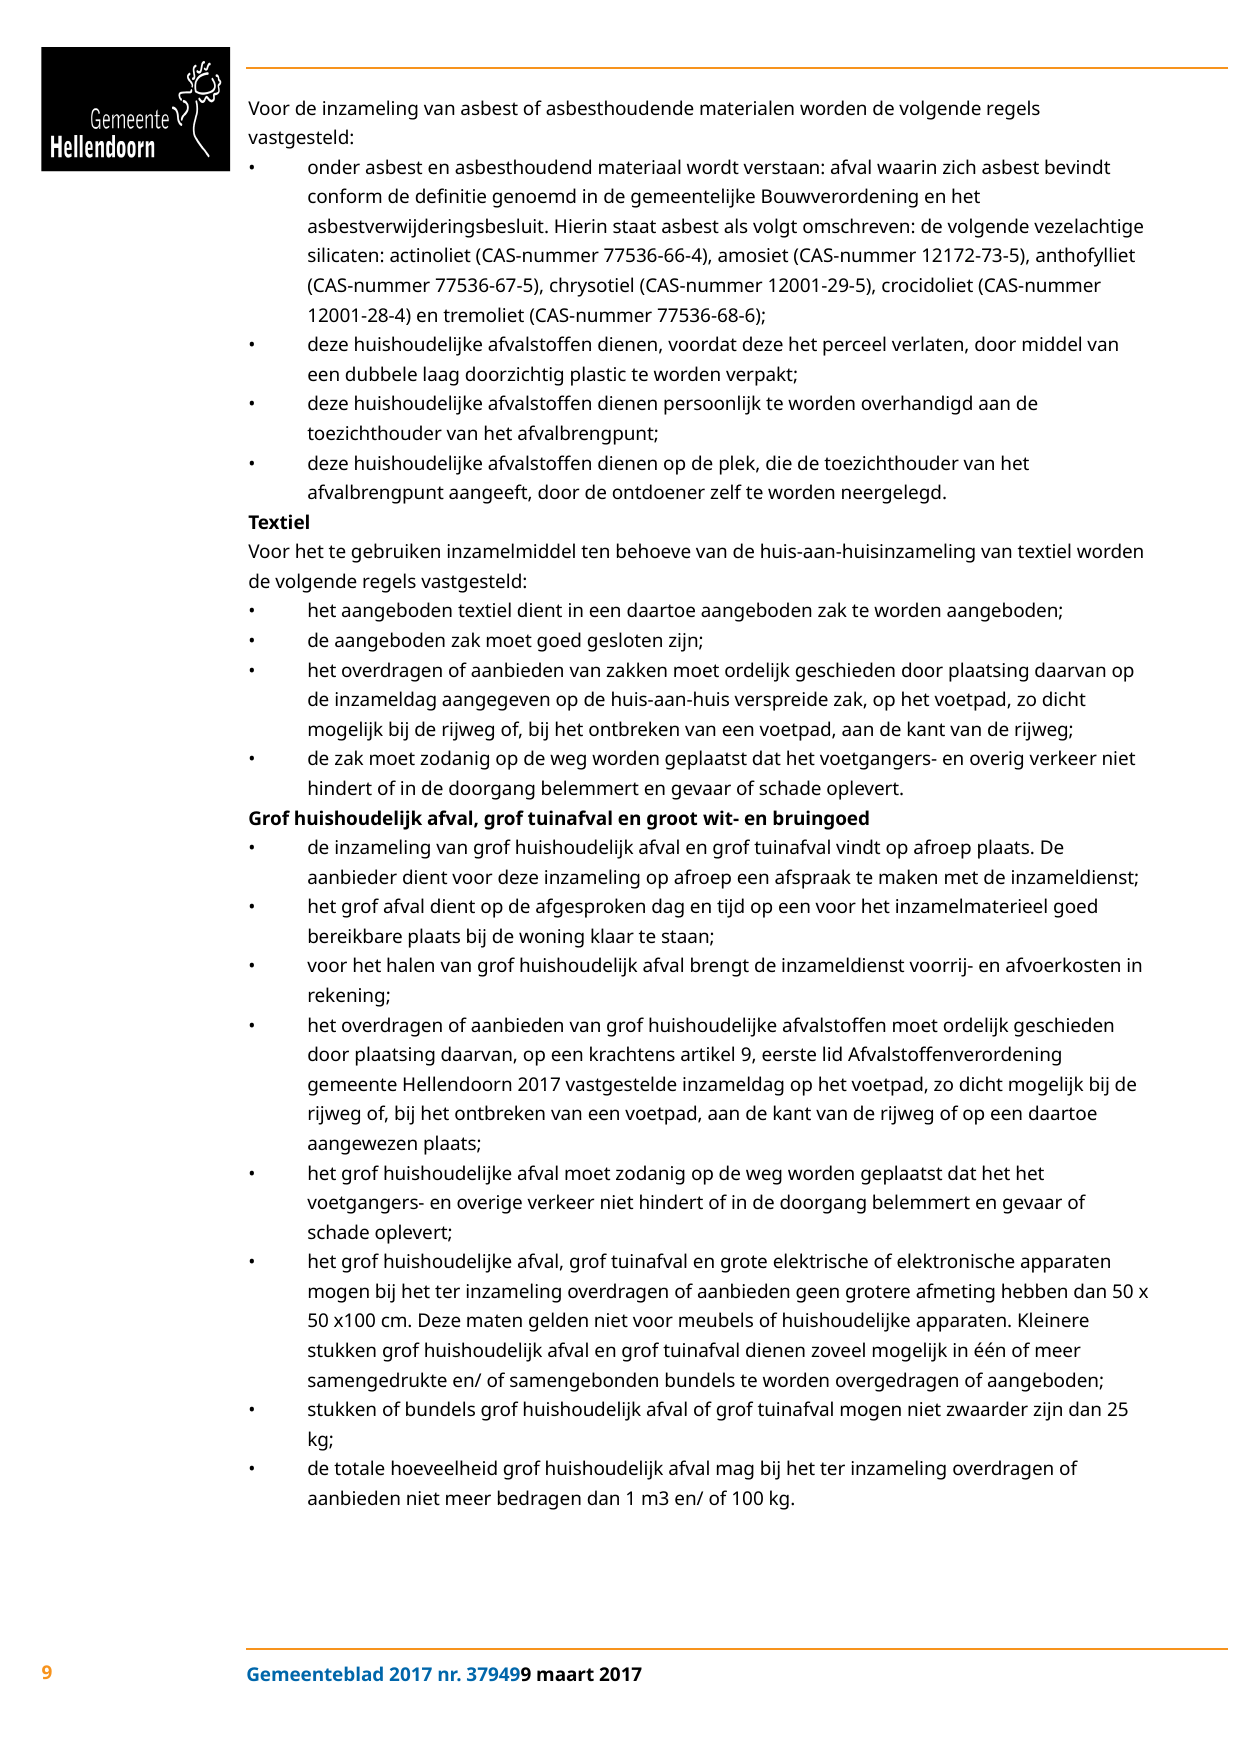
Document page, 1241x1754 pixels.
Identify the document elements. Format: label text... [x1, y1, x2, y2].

list het overdragen of aanbieden van zakken moet ordelijk geschieden door plaatsing daarvan op de inzameldag aangegeven op de huis-aan-huis verspreide zak, op het voetpad, zo dicht mogelijk bij de rijweg of, bij het ontbreken van een voetpad, aan de kant van de rijweg; [248, 657, 1152, 742]
list het grof huishoudelijke afval, grof tuinafval en grote elektrische of elektronische apparaten mogen bij het ter inzameling overdragen of aanbieden geen grotere afmeting hebben dan 50 x 50 x100 cm. Deze maten gelden niet voor meubels of huishoudelijke apparaten. Kleinere stukken grof huishoudelijk afval en grof tuinafval dienen zoveel mogelijk in één of meer samengedrukte en/ of samengebonden bundels te worden overgedragen of aangeboden; [248, 1248, 1152, 1393]
text Voor het te gebruiken inzamelmiddel ten behoeve van de huis-aan-huisinzameling van textiel worden de volgende regels vastgesteld: [248, 538, 1152, 594]
list voor het halen van grof huishoudelijk afval brengt de inzameldienst voorrij- en afvoerkosten in rekening; [248, 953, 1152, 1008]
list deze huishoudelijke afvalstoffen dienen, voordat deze het perceel verlaten, door middel van een dubbele laag doorzichtig plastic te worden verpakt; [248, 331, 1152, 387]
text Voor de inzameling van asbest of asbesthoudende materialen worden de volgende regels vastgesteld: [248, 95, 1152, 150]
list deze huishoudelijke afvalstoffen dienen op de plek, die de toezichthouder van het afvalbrengpunt aangeeft, door de ontdoener zelf te worden neergelegd. [248, 450, 1152, 505]
list de inzameling van grof huishoudelijk afval en grof tuinafval vindt op afroep plaats. De aanbieder dient voor deze inzameling op afroep een afspraak te maken met de inzameldienst; [248, 834, 1152, 890]
list deze huishoudelijke afvalstoffen dienen persoonlijk te worden overhandigd aan de toezichthouder van het afvalbrengpunt; [248, 391, 1152, 446]
list de aangeboden zak moet goed gesloten zijn; [248, 627, 1152, 653]
list het grof huishoudelijke afval moet zodanig op de weg worden geplaatst dat het het voetgangers- en overige verkeer niet hindert of in de doorgang belemmert en gevaar of schade oplevert; [248, 1160, 1152, 1245]
list het aangeboden textiel dient in een daartoe aangeboden zak te worden aangeboden; [248, 598, 1152, 623]
list onder asbest en asbesthoudend materiaal wordt verstaan: afval waarin zich asbest bevindt conform de definitie genoemd in de gemeentelijke Bouwverordening en het asbestverwijderingsbesluit. Hierin staat asbest als volgt omschreven: de volgende vezelachtige silicaten: actinoliet (CAS-nummer 77536-66-4), amosiet (CAS-nummer 12172-73-5), anthofylliet (CAS-nummer 77536-67-5), chrysotiel (CAS-nummer 12001-29-5), crocidoliet (CAS-nummer 12001-28-4) en tremoliet (CAS-nummer 77536-68-6); [248, 154, 1152, 328]
list stukken of bundels grof huishoudelijk afval of grof tuinafval mogen niet zwaarder zijn dan 25 kg; [248, 1396, 1152, 1452]
list de zak moet zodanig op de weg worden geplaatst dat het voetgangers- en overig verkeer niet hindert of in de doorgang belemmert en gevaar of schade oplevert. [248, 746, 1152, 801]
picture [41, 47, 231, 172]
list het overdragen of aanbieden van grof huishoudelijke afvalstoffen moet ordelijk geschieden door plaatsing daarvan, op een krachtens artikel 9, eerste lid Afvalstoffenverordening gemeente Hellendoorn 2017 vastgestelde inzameldag op het voetpad, zo dicht mogelijk bij de rijweg of, bij het ontbreken van een voetpad, aan de kant van de rijweg of op een daartoe aangewezen plaats; [248, 1012, 1152, 1156]
text Grof huishoudelijk afval, grof tuinafval en groot wit- en bruingoed [248, 805, 1152, 831]
list de totale hoeveelheid grof huishoudelijk afval mag bij het ter inzameling overdragen of aanbieden niet meer bedragen dan 1 m3 en/ of 100 kg. [248, 1456, 1152, 1511]
list het grof afval dient op de afgesproken dag en tijd op een voor het inzamelmaterieel goed bereikbare plaats bij de woning klaar te staan; [248, 893, 1152, 949]
text Textiel [248, 509, 1152, 535]
